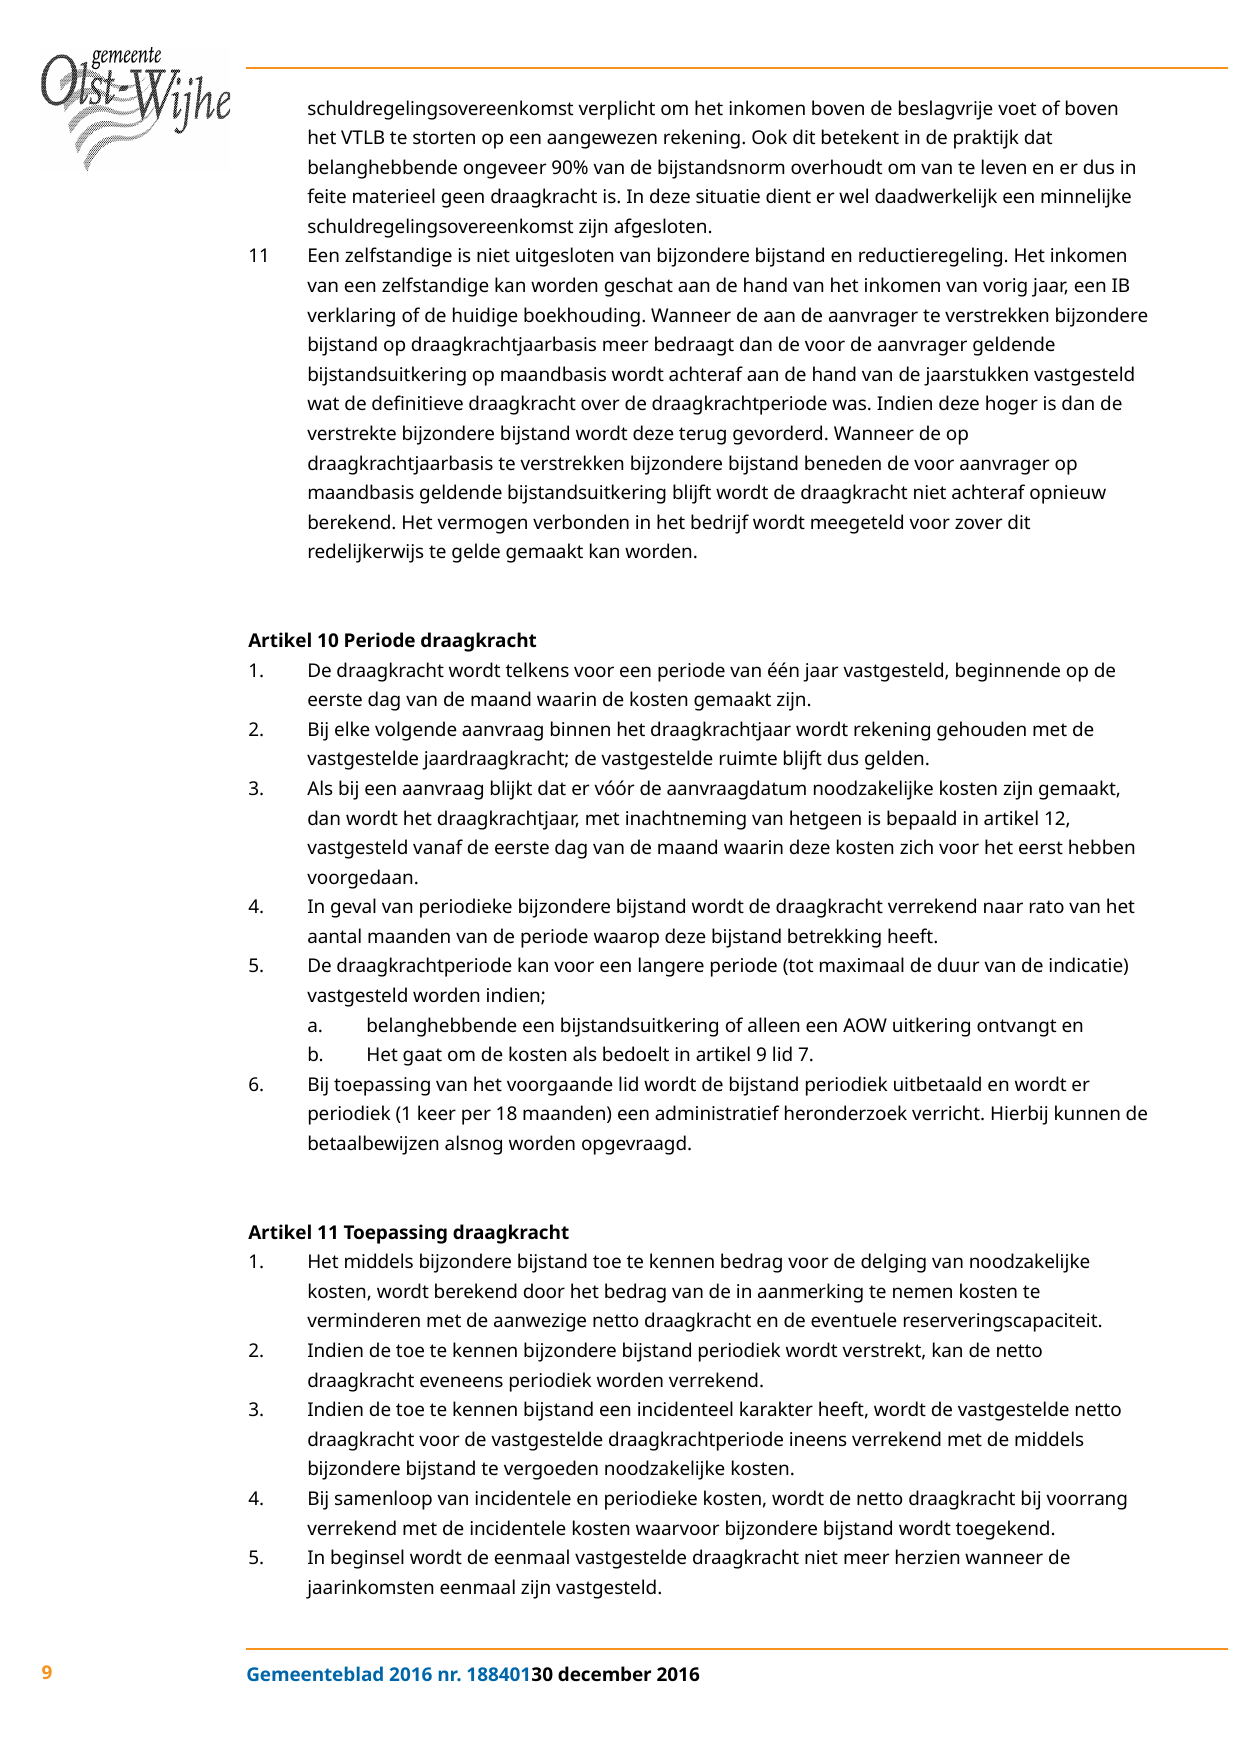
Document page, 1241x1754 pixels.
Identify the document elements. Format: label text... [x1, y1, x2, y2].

text Artikel 11 Toepassing draagkracht [248, 1219, 1152, 1245]
list Als bij een aanvraag blijkt dat er vóór de aanvraagdatum noodzakelijke kosten zijn gemaakt, dan wordt het draagkrachtjaar, met inachtneming van hetgeen is bepaald in artikel 12, vastgesteld vanaf de eerste dag van de maand waarin deze kosten zich voor het eerst hebben voorgedaan. [248, 775, 1152, 890]
picture [41, 47, 231, 172]
list Indien de toe te kennen bijstand een incidenteel karakter heeft, wordt de vastgestelde netto draagkracht voor de vastgestelde draagkrachtperiode ineens verrekend met de middels bijzondere bijstand te vergoeden noodzakelijke kosten. [248, 1396, 1152, 1481]
list Indien de toe te kennen bijzondere bijstand periodiek wordt verstrekt, kan de netto draagkracht eveneens periodiek worden verrekend. [248, 1337, 1152, 1393]
list Een zelfstandige is niet uitgesloten van bijzondere bijstand en reductieregeling. Het inkomen van een zelfstandige kan worden geschat aan de hand van het inkomen van vorig jaar, een IB verklaring of de huidige boekhouding. Wanneer de aan de aanvrager te verstrekken bijzondere bijstand op draagkrachtjaarbasis meer bedraagt dan de voor de aanvrager geldende bijstandsuitkering op maandbasis wordt achteraf aan de hand van de jaarstukken vastgesteld wat de definitieve draagkracht over de draagkrachtperiode was. Indien deze hoger is dan de verstrekte bijzondere bijstand wordt deze terug gevorderd. Wanneer de op draagkrachtjaarbasis te verstrekken bijzondere bijstand beneden de voor aanvrager op maandbasis geldende bijstandsuitkering blijft wordt de draagkracht niet achteraf opnieuw berekend. Het vermogen verbonden in het bedrijf wordt meegeteld voor zover dit redelijkerwijs te gelde gemaakt kan worden. [248, 243, 1152, 564]
text Artikel 10 Periode draagkracht [248, 627, 1152, 653]
list schuldregelingsovereenkomst verplicht om het inkomen boven de beslagvrije voet of boven het VTLB te storten op een aangewezen rekening. Ook dit betekent in de praktijk dat belanghebbende ongeveer 90% van de bijstandsnorm overhoudt om van te leven en er dus in feite materieel geen draagkracht is. In deze situatie dient er wel daadwerkelijk een minnelijke schuldregelingsovereenkomst zijn afgesloten. [248, 95, 1152, 239]
list De draagkracht wordt telkens voor een periode van één jaar vastgesteld, beginnende op de eerste dag van de maand waarin de kosten gemaakt zijn. [248, 657, 1152, 712]
list In beginsel wordt de eenmaal vastgestelde draagkracht niet meer herzien wanneer de jaarinkomsten eenmaal zijn vastgesteld. [248, 1544, 1152, 1600]
list Het gaat om de kosten als bedoelt in artikel 9 lid 7. [307, 1041, 1152, 1067]
list Het middels bijzondere bijstand toe te kennen bedrag voor de delging van noodzakelijke kosten, wordt berekend door het bedrag van de in aanmerking te nemen kosten te verminderen met de aanwezige netto draagkracht en de eventuele reserveringscapaciteit. [248, 1248, 1152, 1333]
list Bij samenloop van incidentele en periodieke kosten, wordt de netto draagkracht bij voorrang verrekend met de incidentele kosten waarvoor bijzondere bijstand wordt toegekend. [248, 1485, 1152, 1541]
list In geval van periodieke bijzondere bijstand wordt de draagkracht verrekend naar rato van het aantal maanden van de periode waarop deze bijstand betrekking heeft. [248, 893, 1152, 949]
list De draagkrachtperiode kan voor een langere periode (tot maximaal de duur van de indicatie) vastgesteld worden indien; [248, 953, 1152, 1008]
list Bij toepassing van het voorgaande lid wordt de bijstand periodiek uitbetaald en wordt er periodiek (1 keer per 18 maanden) een administratief heronderzoek verricht. Hierbij kunnen de betaalbewijzen alsnog worden opgevraagd. [248, 1071, 1152, 1156]
list Bij elke volgende aanvraag binnen het draagkrachtjaar wordt rekening gehouden met de vastgestelde jaardraagkracht; de vastgestelde ruimte blijft dus gelden. [248, 716, 1152, 771]
list belanghebbende een bijstandsuitkering of alleen een AOW uitkering ontvangt en [307, 1012, 1152, 1038]
